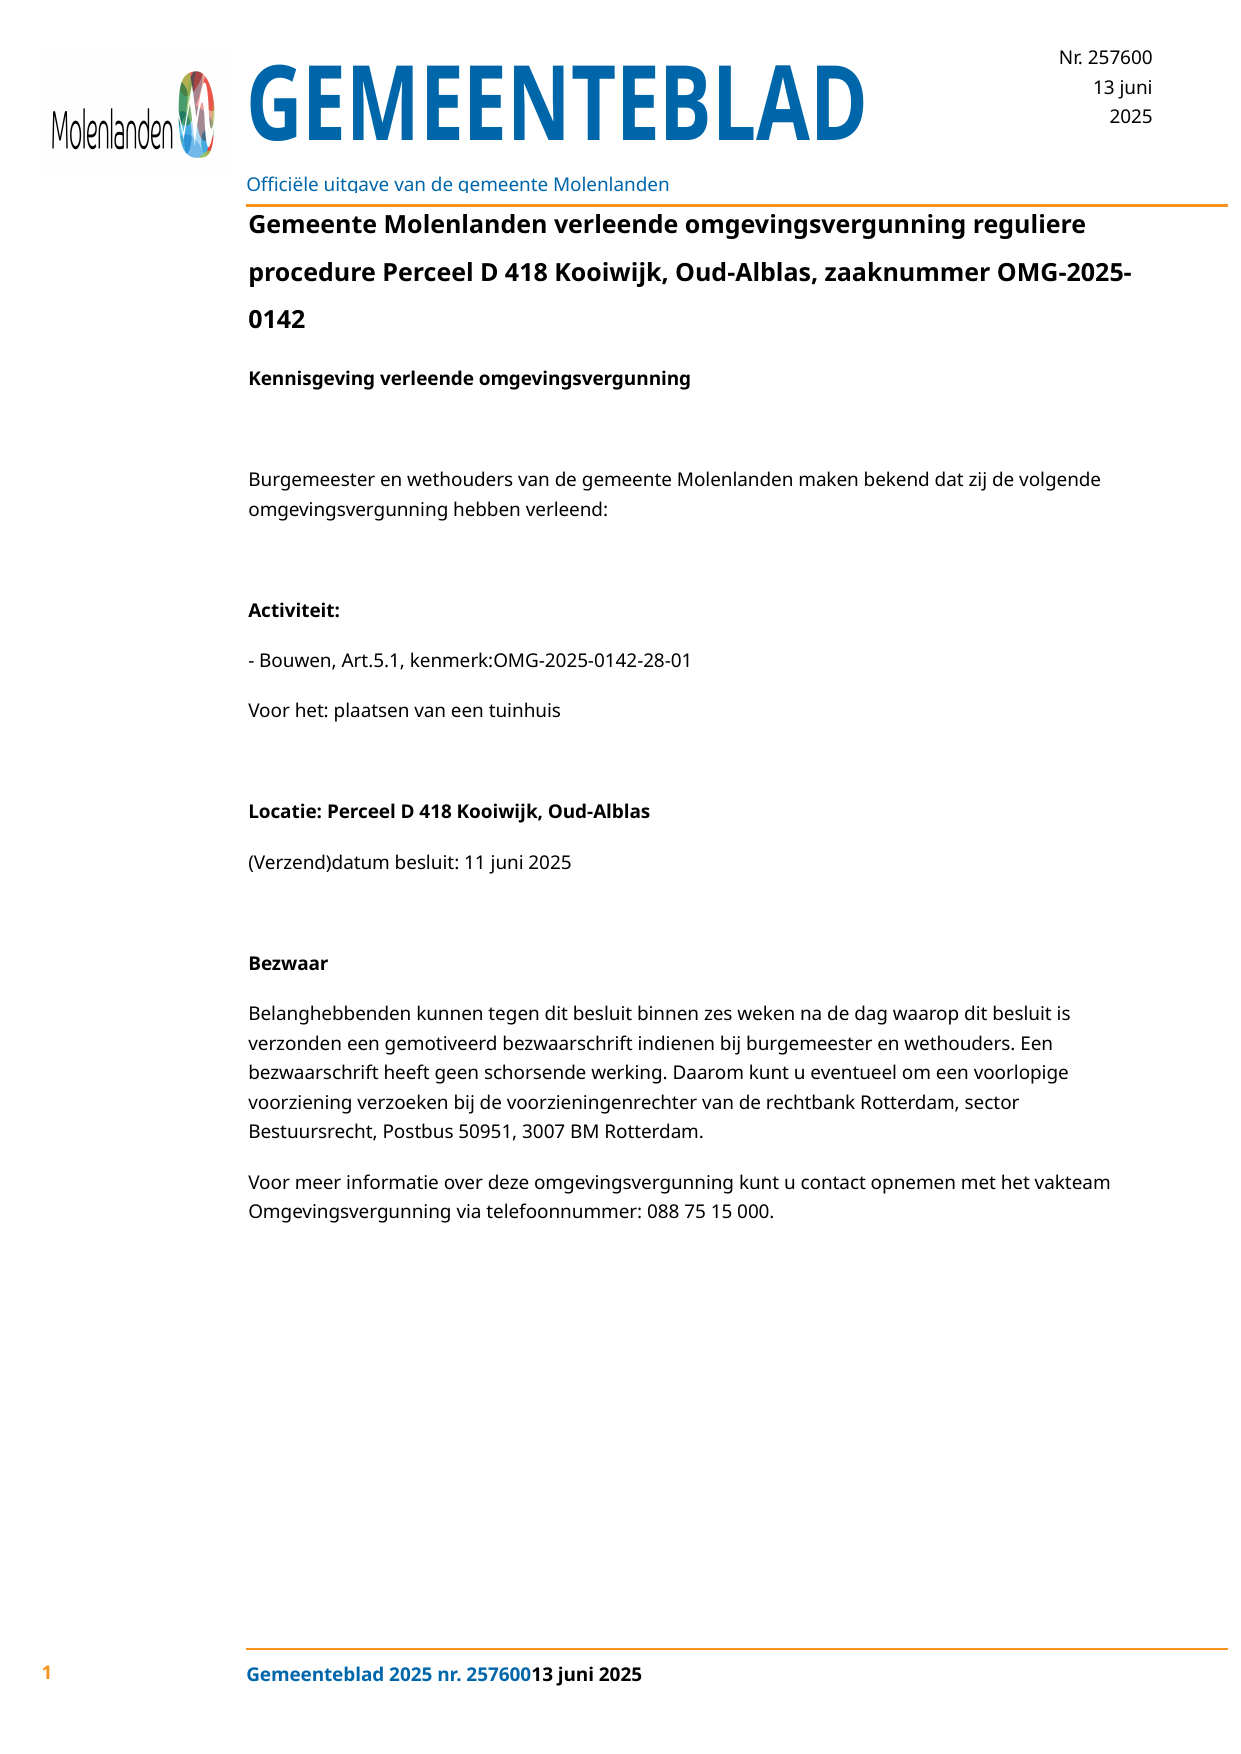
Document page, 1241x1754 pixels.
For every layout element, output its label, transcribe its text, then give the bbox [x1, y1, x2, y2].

text Bezwaar [248, 950, 1152, 975]
text Voor meer informatie over deze omgevingsvergunning kunt u contact opnemen met het vakteam Omgevingsvergunning via telefoonnummer: 088 75 15 000. [248, 1169, 1152, 1224]
picture [41, 47, 231, 172]
text Kennisgeving verleende omgevingsvergunning [248, 366, 1152, 391]
text (Verzend)datum besluit: 11 juni 2025 [248, 849, 1152, 874]
text Voor het: plaatsen van een tuinhuis [248, 698, 1152, 723]
text Belanghebbenden kunnen tegen dit besluit binnen zes weken na de dag waarop dit besluit is verzonden een gemotiveerd bezwaarschrift indienen bij burgemeester en wethouders. Een bezwaarschrift heeft geen schorsende werking. Daarom kunt u eventueel om een voorlopige voorziening verzoeken bij de voorzieningenrechter van de rechtbank Rotterdam, sector Bestuursrecht, Postbus 50951, 3007 BM Rotterdam. [248, 1000, 1152, 1144]
text - Bouwen, Art.5.1, kenmerk:OMG-2025-0142-28-01 [248, 647, 1152, 673]
text Locatie: Perceel D 418 Kooiwijk, Oud-Alblas [248, 798, 1152, 824]
text Burgemeester en wethouders van de gemeente Molenlanden maken bekend dat zij de volgende omgevingsvergunning hebben verleend: [248, 466, 1152, 522]
text Gemeente Molenlanden verleende omgevingsvergunning reguliere procedure Perceel D 418 Kooiwijk, Oud-Alblas, zaaknummer OMG-2025-0142 [248, 207, 1152, 336]
text Activiteit: [248, 597, 1152, 622]
